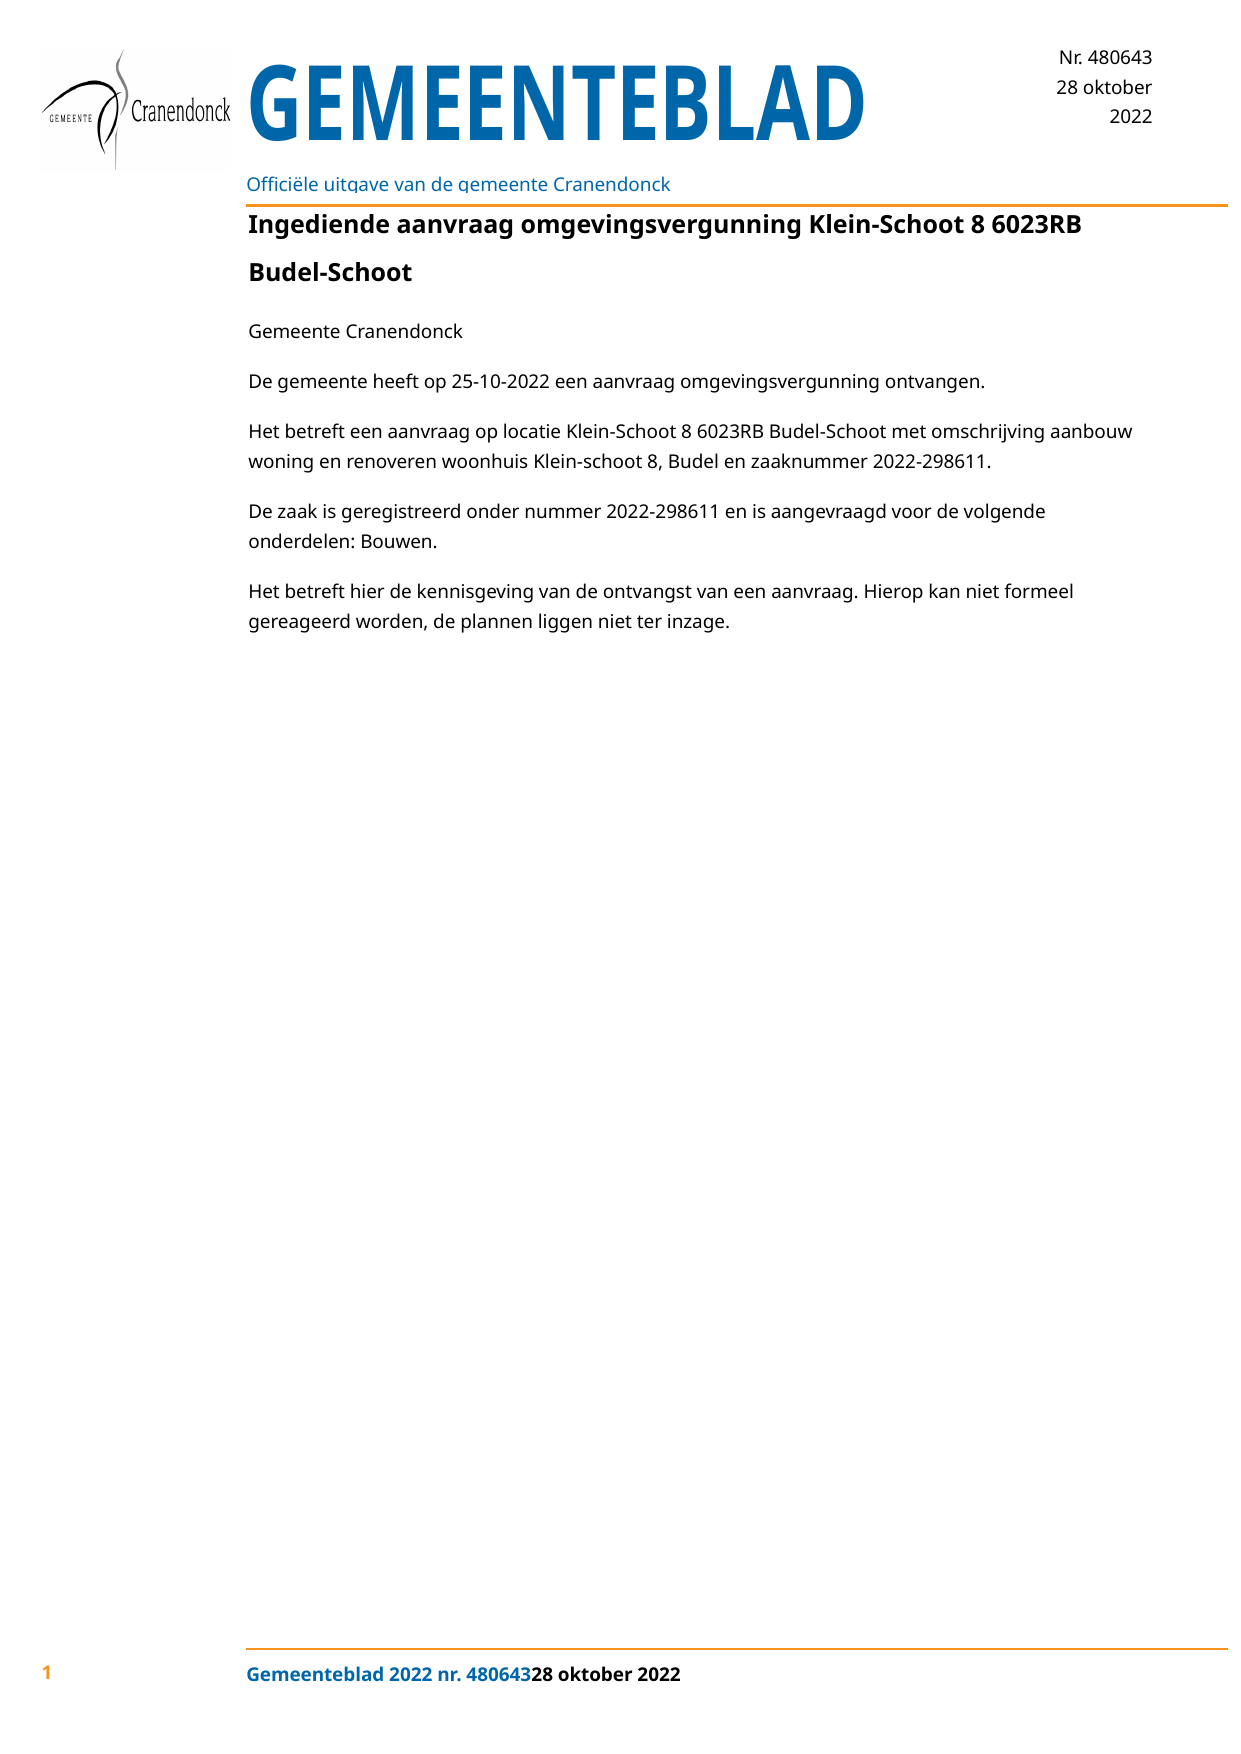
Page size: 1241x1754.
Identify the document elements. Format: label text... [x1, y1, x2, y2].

text Gemeente Cranendonck [248, 318, 1152, 344]
text De gemeente heeft op 25-10-2022 een aanvraag omgevingsvergunning ontvangen. [248, 368, 1152, 394]
text Het betreft een aanvraag op locatie Klein-Schoot 8 6023RB Budel-Schoot met omschrijving aanbouw woning en renoveren woonhuis Klein-schoot 8, Budel en zaaknummer 2022-298611. [248, 419, 1152, 474]
text Het betreft hier de kennisgeving van de ontvangst van een aanvraag. Hierop kan niet formeel gereageerd worden, de plannen liggen niet ter inzage. [248, 579, 1152, 634]
text De zaak is geregistreerd onder nummer 2022-298611 en is aangevraagd voor de volgende onderdelen: Bouwen. [248, 499, 1152, 554]
text Ingediende aanvraag omgevingsvergunning Klein-Schoot 8 6023RB Budel-Schoot [248, 207, 1152, 288]
picture [41, 47, 231, 172]
